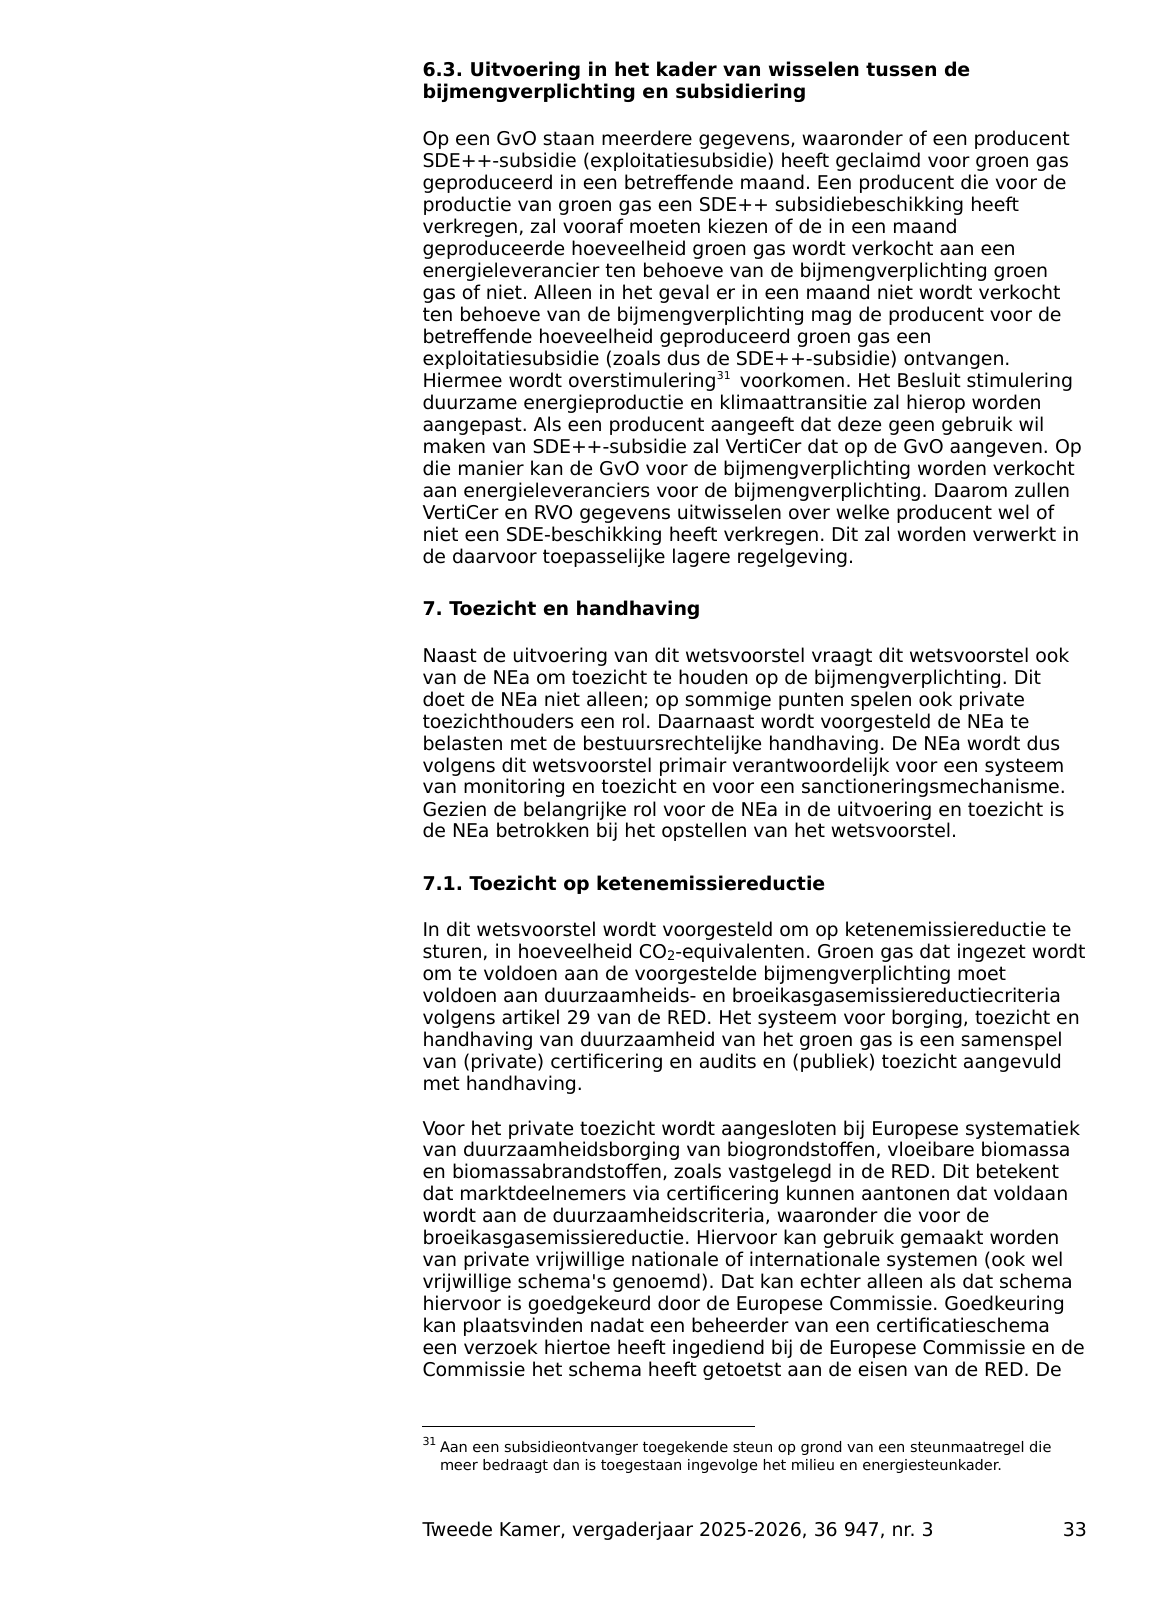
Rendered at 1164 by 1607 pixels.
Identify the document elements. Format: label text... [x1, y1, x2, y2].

subtitle 7. Toezicht en handhaving [422, 598, 1087, 619]
text Naast de uitvoering van dit wetsvoorstel vraagt dit wetsvoorstel ook van de NEa om toezicht te houden op de bijmengverplichting. Dit doet de NEa niet alleen; op sommige punten spelen ook private toezichthouders een rol. Daarnaast wordt voorgesteld de NEa te belasten met de bestuursrechtelijke handhaving. De NEa wordt dus volgens dit wetsvoorstel primair verantwoordelijk voor een systeem van monitoring en toezicht en voor een sanctioneringsmechanisme. Gezien de belangrijke rol voor de NEa in de uitvoering en toezicht is de NEa betrokken bij het opstellen van het wetsvoorstel. [422, 644, 1087, 842]
text Voor het private toezicht wordt aangesloten bij Europese systematiek van duurzaamheidsborging van biogrondstoffen, vloeibare biomassa en biomassabrandstoffen, zoals vastgelegd in de RED. Dit betekent dat marktdeelnemers via certificering kunnen aantonen dat voldaan wordt aan de duurzaamheidscriteria, waaronder die voor de broeikasgasemissiereductie. Hiervoor kan gebruik gemaakt worden van private vrijwillige nationale of internationale systemen (ook wel vrijwillige schema's genoemd). Dat kan echter alleen als dat schema hiervoor is goedgekeurd door de Europese Commissie. Goedkeuring kan plaatsvinden nadat een beheerder van een certificatieschema een verzoek hiertoe heeft ingediend bij de Europese Commissie en de Commissie het schema heeft getoetst aan de eisen van de RED. De [422, 1117, 1087, 1381]
text Aan een subsidieontvanger toegekende steun op grond van een steunmaatregel die meer bedraagt dan is toegestaan ingevolge het milieu en energiesteunkader. [422, 1435, 1087, 1474]
text In dit wetsvoorstel wordt voorgesteld om op ketenemissiereductie te sturen, in hoeveelheid CO2-equivalenten. Groen gas dat ingezet wordt om te voldoen aan de voorgestelde bijmengverplichting moet voldoen aan duurzaamheids- en broeikasgasemissiereductiecriteria volgens artikel 29 van de RED. Het systeem voor borging, toezicht en handhaving van duurzaamheid van het groen gas is een samenspel van (private) certificering en audits en (publiek) toezicht aangevuld met handhaving. [422, 919, 1087, 1095]
text Op een GvO staan meerdere gegevens, waaronder of een producent SDE++-subsidie (exploitatiesubsidie) heeft geclaimd voor groen gas geproduceerd in een betreffende maand. Een producent die voor de productie van groen gas een SDE++ subsidiebeschikking heeft verkregen, zal vooraf moeten kiezen of de in een maand geproduceerde hoeveelheid groen gas wordt verkocht aan een energieleverancier ten behoeve van de bijmengverplichting groen gas of niet. Alleen in het geval er in een maand niet wordt verkocht ten behoeve van de bijmengverplichting mag de producent voor de betreffende hoeveelheid geproduceerd groen gas een exploitatiesubsidie (zoals dus de SDE++-subsidie) ontvangen. Hiermee wordt overstimulering voorkomen. Het Besluit stimulering duurzame energieproductie en klimaattransitie zal hierop worden aangepast. Als een producent aangeeft dat deze geen gebruik wil maken van SDE++-subsidie zal VertiCer dat op de GvO aangeven. Op die manier kan de GvO voor de bijmengverplichting worden verkocht aan energieleveranciers voor de bijmengverplichting. Daarom zullen VertiCer en RVO gegevens uitwisselen over welke producent wel of niet een SDE-beschikking heeft verkregen. Dit zal worden verwerkt in de daarvoor toepasselijke lagere regelgeving. [422, 128, 1087, 568]
subtitle 7.1. Toezicht op ketenemissiereductie [422, 872, 1087, 894]
subtitle 6.3. Uitvoering in het kader van wisselen tussen de bijmengverplichting en subsidiering [422, 59, 1087, 103]
